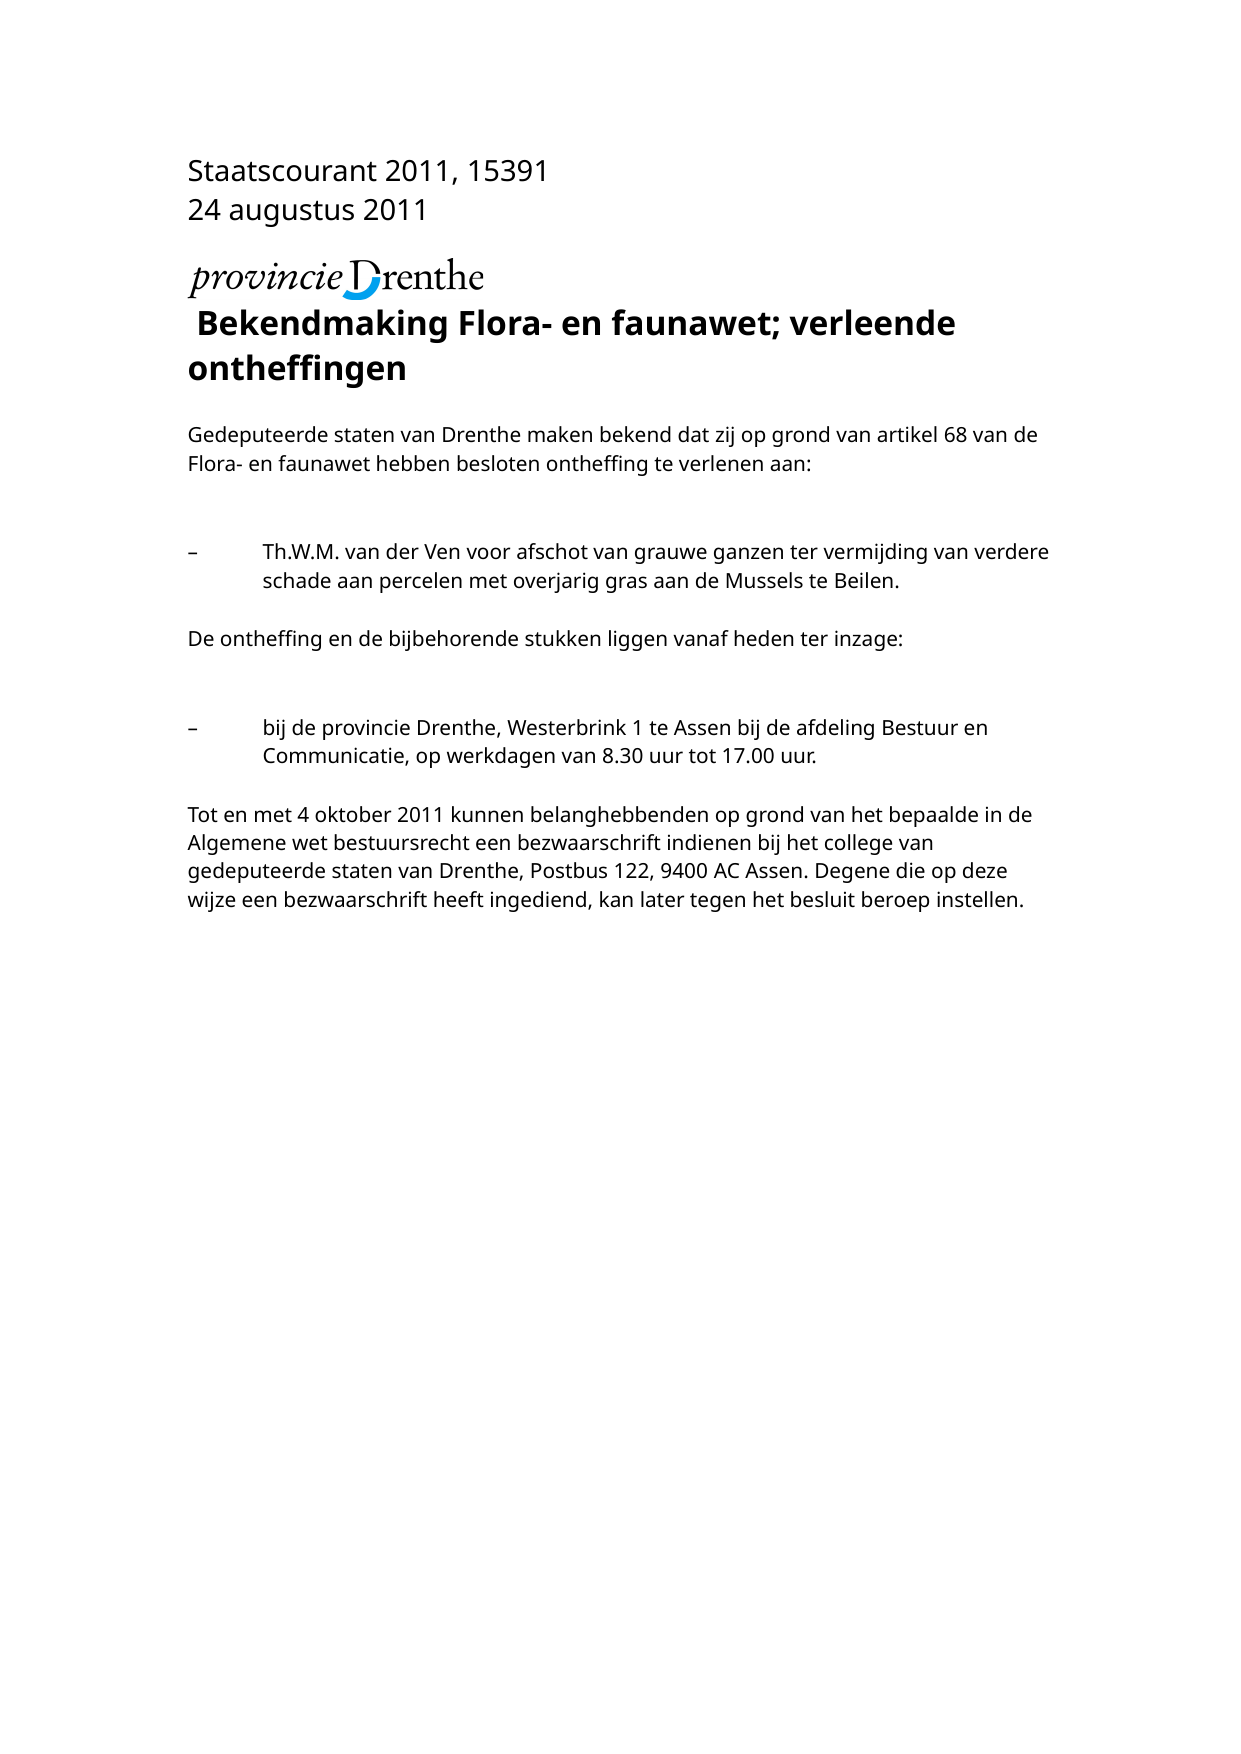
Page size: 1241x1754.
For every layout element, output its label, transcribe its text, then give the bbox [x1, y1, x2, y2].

text Staatscourant 2011, 15391 [187, 150, 1053, 190]
list bij de provincie Drenthe, Westerbrink 1 te Assen bij de afdeling Bestuur en Communicatie, op werkdagen van 8.30 uur tot 17.00 uur. [187, 713, 1053, 770]
subtitle Bekendmaking Flora- en faunawet; verleende ontheffingen [187, 271, 1053, 391]
text Gedeputeerde staten van Drenthe maken bekend dat zij op grond van artikel 68 van de Flora- en faunawet hebben besloten ontheffing te verlenen aan: [187, 421, 1053, 477]
text De ontheffing en de bijbehorende stukken liggen vanaf heden ter inzage: [187, 624, 1053, 653]
text 24 augustus 2011 [187, 190, 1053, 229]
text Tot en met 4 oktober 2011 kunnen belanghebbenden op grond van het bepaalde in de Algemene wet bestuursrecht een bezwaarschrift indienen bij het college van gedeputeerde staten van Drenthe, Postbus 122, 9400 AC Assen. Degene die op deze wijze een bezwaarschrift heeft ingediend, kan later tegen het besluit beroep instellen. [187, 800, 1053, 913]
picture [187, 258, 484, 300]
list Th.W.M. van der Ven voor afschot van grauwe ganzen ter vermijding van verdere schade aan percelen met overjarig gras aan de Mussels te Beilen. [187, 537, 1053, 594]
